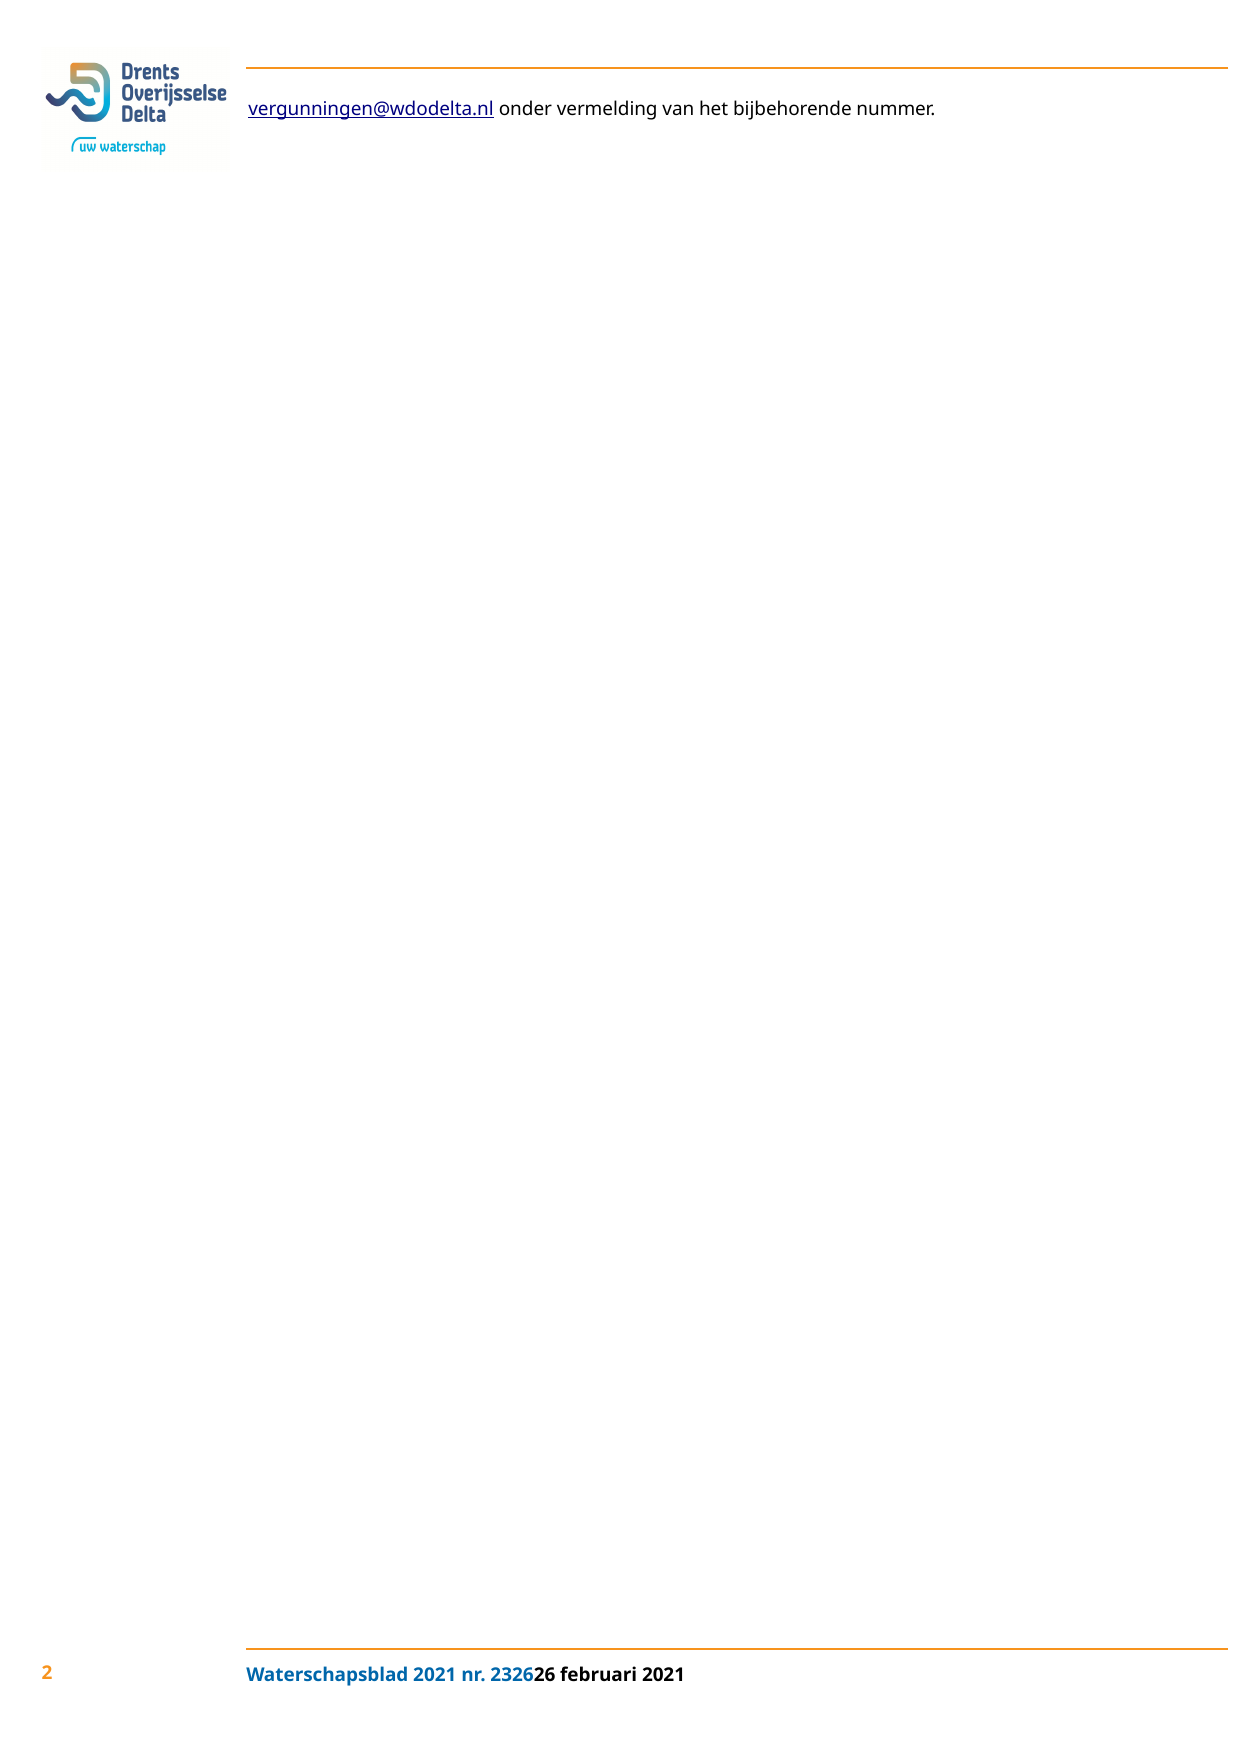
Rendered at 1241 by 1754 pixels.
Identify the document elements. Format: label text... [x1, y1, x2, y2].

picture [41, 47, 231, 172]
text vergunningen@wdodelta.nl onder vermelding van het bijbehorende nummer. [248, 95, 1152, 121]
